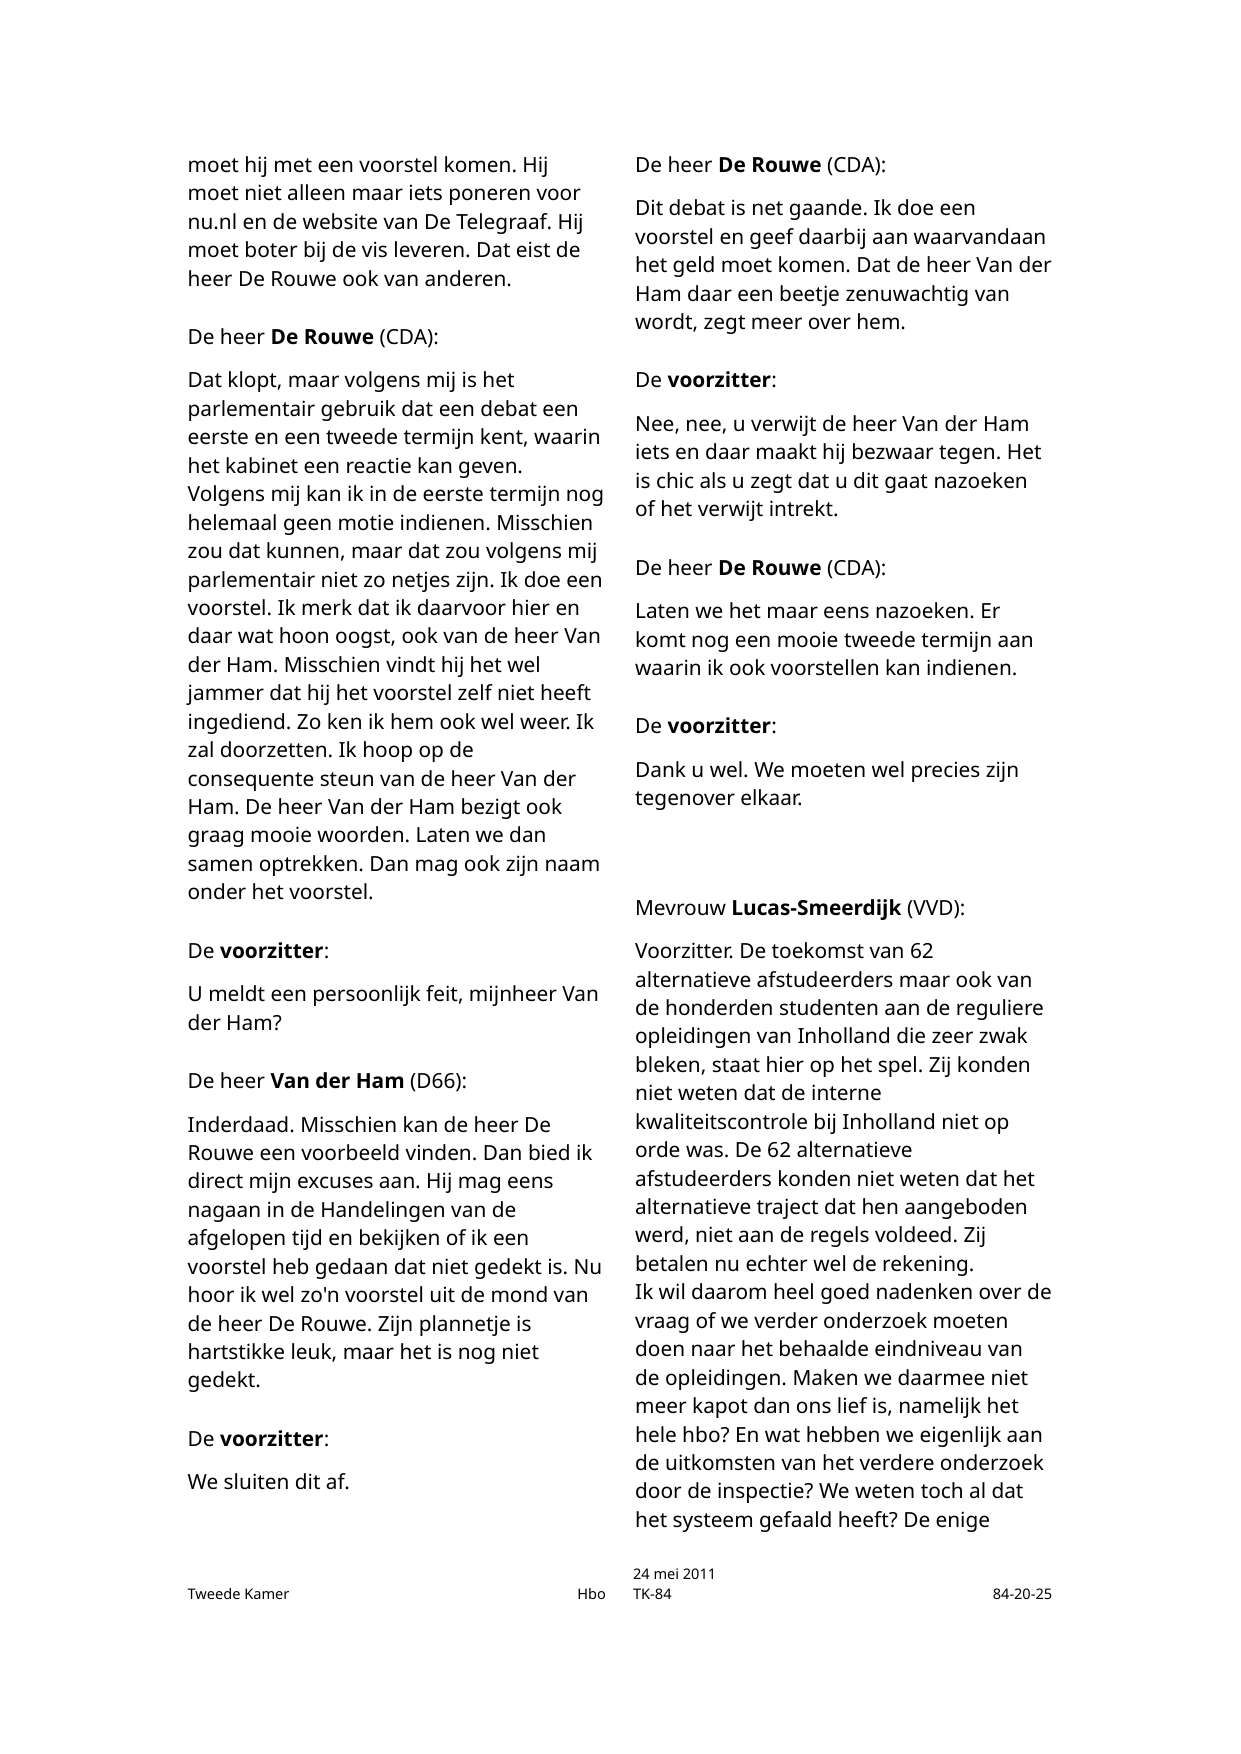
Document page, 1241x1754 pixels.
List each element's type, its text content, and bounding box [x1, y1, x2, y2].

text De voorzitter: [187, 936, 605, 964]
text De voorzitter: [635, 712, 1053, 740]
text U meldt een persoonlijk feit, mijnheer Van der Ham? [187, 979, 605, 1036]
text De heer De Rouwe (CDA): [635, 553, 1053, 581]
text De heer De Rouwe (CDA): [187, 322, 605, 351]
text De heer Van der Ham (D66): [187, 1066, 605, 1095]
text  [635, 842, 1053, 870]
text Voorzitter. De toekomst van 62 alternatieve afstudeerders maar ook van de honderden studenten aan de reguliere opleidingen van Inholland die zeer zwak bleken, staat hier op het spel. Zij konden niet weten dat de interne kwaliteitscontrole bij Inholland niet op orde was. De 62 alternatieve afstudeerders konden niet weten dat het alternatieve traject dat hen aangeboden werd, niet aan de regels voldeed. Zij betalen nu echter wel de rekening. [635, 936, 1053, 1277]
text Nee, nee, u verwijt de heer Van der Ham iets en daar maakt hij bezwaar tegen. Het is chic als u zegt dat u dit gaat nazoeken of het verwijt intrekt. [635, 409, 1053, 523]
text We sluiten dit af. [187, 1467, 605, 1496]
text De voorzitter: [635, 366, 1053, 394]
text moet hij met een voorstel komen. Hij moet niet alleen maar iets poneren voor nu.nl en de website van De Telegraaf. Hij moet boter bij de vis leveren. Dat eist de heer De Rouwe ook van anderen. [187, 150, 605, 292]
text Dank u wel. We moeten wel precies zijn tegenover elkaar. [635, 755, 1053, 812]
text Dat klopt, maar volgens mij is het parlementair gebruik dat een debat een eerste en een tweede termijn kent, waarin het kabinet een reactie kan geven. Volgens mij kan ik in de eerste termijn nog helemaal geen motie indienen. Misschien zou dat kunnen, maar dat zou volgens mij parlementair niet zo netjes zijn. Ik doe een voorstel. Ik merk dat ik daarvoor hier en daar wat hoon oogst, ook van de heer Van der Ham. Misschien vindt hij het wel jammer dat hij het voorstel zelf niet heeft ingediend. Zo ken ik hem ook wel weer. Ik zal doorzetten. Ik hoop op de consequente steun van de heer Van der Ham. De heer Van der Ham bezigt ook graag mooie woorden. Laten we dan samen optrekken. Dan mag ook zijn naam onder het voorstel. [187, 366, 605, 906]
text De voorzitter: [187, 1424, 605, 1452]
text Dit debat is net gaande. Ik doe een voorstel en geef daarbij aan waarvandaan het geld moet komen. Dat de heer Van der Ham daar een beetje zenuwachtig van wordt, zegt meer over hem. [635, 193, 1053, 336]
text De heer De Rouwe (CDA): [635, 150, 1053, 178]
text Laten we het maar eens nazoeken. Er komt nog een mooie tweede termijn aan waarin ik ook voorstellen kan indienen. [635, 596, 1053, 682]
text Inderdaad. Misschien kan de heer De Rouwe een voorbeeld vinden. Dan bied ik direct mijn excuses aan. Hij mag eens nagaan in de Handelingen van de afgelopen tijd en bekijken of ik een voorstel heb gedaan dat niet gedekt is. Nu hoor ik wel zo'n voorstel uit de mond van de heer De Rouwe. Zijn plannetje is hartstikke leuk, maar het is nog niet gedekt. [187, 1110, 605, 1394]
text Ik wil daarom heel goed nadenken over de vraag of we verder onderzoek moeten doen naar het behaalde eindniveau van de opleidingen. Maken we daarmee niet meer kapot dan ons lief is, namelijk het hele hbo? En wat hebben we eigenlijk aan de uitkomsten van het verdere onderzoek door de inspectie? We weten toch al dat het systeem gefaald heeft? De enige [635, 1277, 1053, 1533]
text Mevrouw Lucas-Smeerdijk (VVD): [635, 893, 1053, 921]
